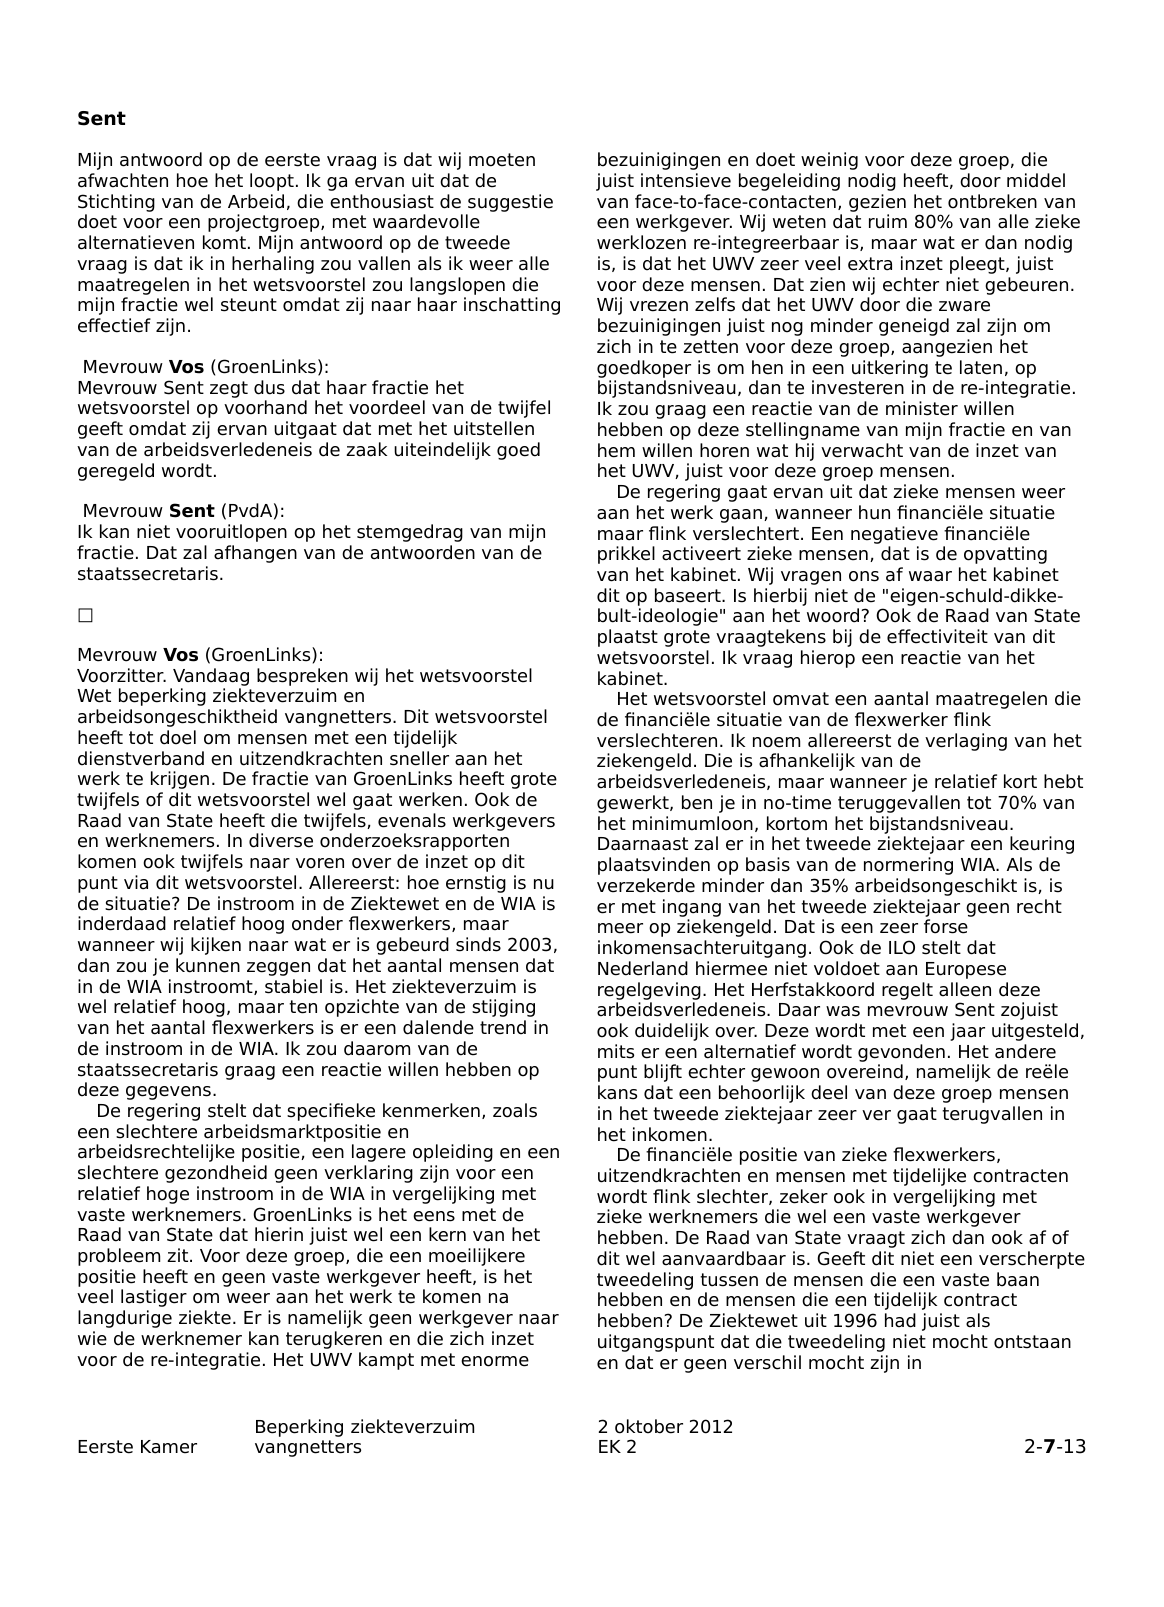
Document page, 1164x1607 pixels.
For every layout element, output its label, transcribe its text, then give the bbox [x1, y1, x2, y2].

text De financiële positie van zieke flexwerkers, uitzendkrachten en mensen met tijdelijke contracten wordt flink slechter, zeker ook in vergelijking met zieke werknemers die wel een vaste werkgever hebben. De Raad van State vraagt zich dan ook af of dit wel aanvaardbaar is. Geeft dit niet een verscherpte tweedeling tussen de mensen die een vaste baan hebben en de mensen die een tijdelijk contract hebben? De Ziektewet uit 1996 had juist als uitgangspunt dat die tweedeling niet mocht ontstaan en dat er geen verschil mocht zijn in [596, 1145, 1087, 1373]
text □ [77, 604, 567, 625]
text De regering gaat ervan uit dat zieke mensen weer aan het werk gaan, wanneer hun financiële situatie maar flink verslechtert. Een negatieve financiële prikkel activeert zieke mensen, dat is de opvatting van het kabinet. Wij vragen ons af waar het kabinet dit op baseert. Is hierbij niet de "eigen-schuld-dikke-bult-ideologie" aan het woord? Ook de Raad van State plaatst grote vraagtekens bij de effectiviteit van dit wetsvoorstel. Ik vraag hierop een reactie van het kabinet. [596, 482, 1087, 689]
text Mijn antwoord op de eerste vraag is dat wij moeten afwachten hoe het loopt. Ik ga ervan uit dat de Stichting van de Arbeid, die enthousiast de suggestie doet voor een projectgroep, met waardevolle alternatieven komt. Mijn antwoord op de tweede vraag is dat ik in herhaling zou vallen als ik weer alle maatregelen in het wetsvoorstel zou langslopen die mijn fractie wel steunt omdat zij naar haar inschatting effectief zijn. [77, 150, 567, 337]
text Mevrouw Sent zegt dus dat haar fractie het wetsvoorstel op voorhand het voordeel van de twijfel geeft omdat zij ervan uitgaat dat met het uitstellen van de arbeidsverledeneis de zaak uiteindelijk goed geregeld wordt. [77, 377, 567, 481]
text Het wetsvoorstel omvat een aantal maatregelen die de financiële situatie van de flexwerker flink verslechteren. Ik noem allereerst de verlaging van het ziekengeld. Die is afhankelijk van de arbeidsverledeneis, maar wanneer je relatief kort hebt gewerkt, ben je in no-time teruggevallen tot 70% van het minimumloon, kortom het bijstandsniveau. Daarnaast zal er in het tweede ziektejaar een keuring plaatsvinden op basis van de normering WIA. Als de verzekerde minder dan 35% arbeidsongeschikt is, is er met ingang van het tweede ziektejaar geen recht meer op ziekengeld. Dat is een zeer forse inkomensachteruitgang. Ook de ILO stelt dat Nederland hiermee niet voldoet aan Europese regelgeving. Het Herfstakkoord regelt alleen deze arbeidsverledeneis. Daar was mevrouw Sent zojuist ook duidelijk over. Deze wordt met een jaar uitgesteld, mits er een alternatief wordt gevonden. Het andere punt blijft echter gewoon overeind, namelijk de reële kans dat een behoorlijk deel van deze groep mensen in het tweede ziektejaar zeer ver gaat terugvallen in het inkomen. [596, 689, 1087, 1145]
text Voorzitter. Vandaag bespreken wij het wetsvoorstel Wet beperking ziekteverzuim en arbeidsongeschiktheid vangnetters. Dit wetsvoorstel heeft tot doel om mensen met een tijdelijk dienstverband en uitzendkrachten sneller aan het werk te krijgen. De fractie van GroenLinks heeft grote twijfels of dit wetsvoorstel wel gaat werken. Ook de Raad van State heeft die twijfels, evenals werkgevers en werknemers. In diverse onderzoeksrapporten komen ook twijfels naar voren over de inzet op dit punt via dit wetsvoorstel. Allereerst: hoe ernstig is nu de situatie? De instroom in de Ziektewet en de WIA is inderdaad relatief hoog onder flexwerkers, maar wanneer wij kijken naar wat er is gebeurd sinds 2003, dan zou je kunnen zeggen dat het aantal mensen dat in de WIA instroomt, stabiel is. Het ziekteverzuim is wel relatief hoog, maar ten opzichte van de stijging van het aantal flexwerkers is er een dalende trend in de instroom in de WIA. Ik zou daarom van de staatssecretaris graag een reactie willen hebben op deze gegevens. [77, 666, 567, 1101]
text Mevrouw Vos (GroenLinks): [77, 357, 567, 377]
text Mevrouw Sent (PvdA): [77, 501, 567, 522]
text Mevrouw Vos (GroenLinks): [77, 645, 567, 666]
text Ik kan niet vooruitlopen op het stemgedrag van mijn fractie. Dat zal afhangen van de antwoorden van de staatssecretaris. [77, 522, 567, 584]
text bezuinigingen en doet weinig voor deze groep, die juist intensieve begeleiding nodig heeft, door middel van face-to-face-contacten, gezien het ontbreken van een werkgever. Wij weten dat ruim 80% van alle zieke werklozen re-integreerbaar is, maar wat er dan nodig is, is dat het UWV zeer veel extra inzet pleegt, juist voor deze mensen. Dat zien wij echter niet gebeuren. Wij vrezen zelfs dat het UWV door die zware bezuinigingen juist nog minder geneigd zal zijn om zich in te zetten voor deze groep, aangezien het goedkoper is om hen in een uitkering te laten, op bijstandsniveau, dan te investeren in de re-integratie. Ik zou graag een reactie van de minister willen hebben op deze stellingname van mijn fractie en van hem willen horen wat hij verwacht van de inzet van het UWV, juist voor deze groep mensen. [596, 150, 1087, 482]
text De regering stelt dat specifieke kenmerken, zoals een slechtere arbeidsmarktpositie en arbeidsrechtelijke positie, een lagere opleiding en een slechtere gezondheid geen verklaring zijn voor een relatief hoge instroom in de WIA in vergelijking met vaste werknemers. GroenLinks is het eens met de Raad van State dat hierin juist wel een kern van het probleem zit. Voor deze groep, die een moeilijkere positie heeft en geen vaste werkgever heeft, is het veel lastiger om weer aan het werk te komen na langdurige ziekte. Er is namelijk geen werkgever naar wie de werknemer kan terugkeren en die zich inzet voor de re-integratie. Het UWV kampt met enorme [77, 1101, 567, 1370]
